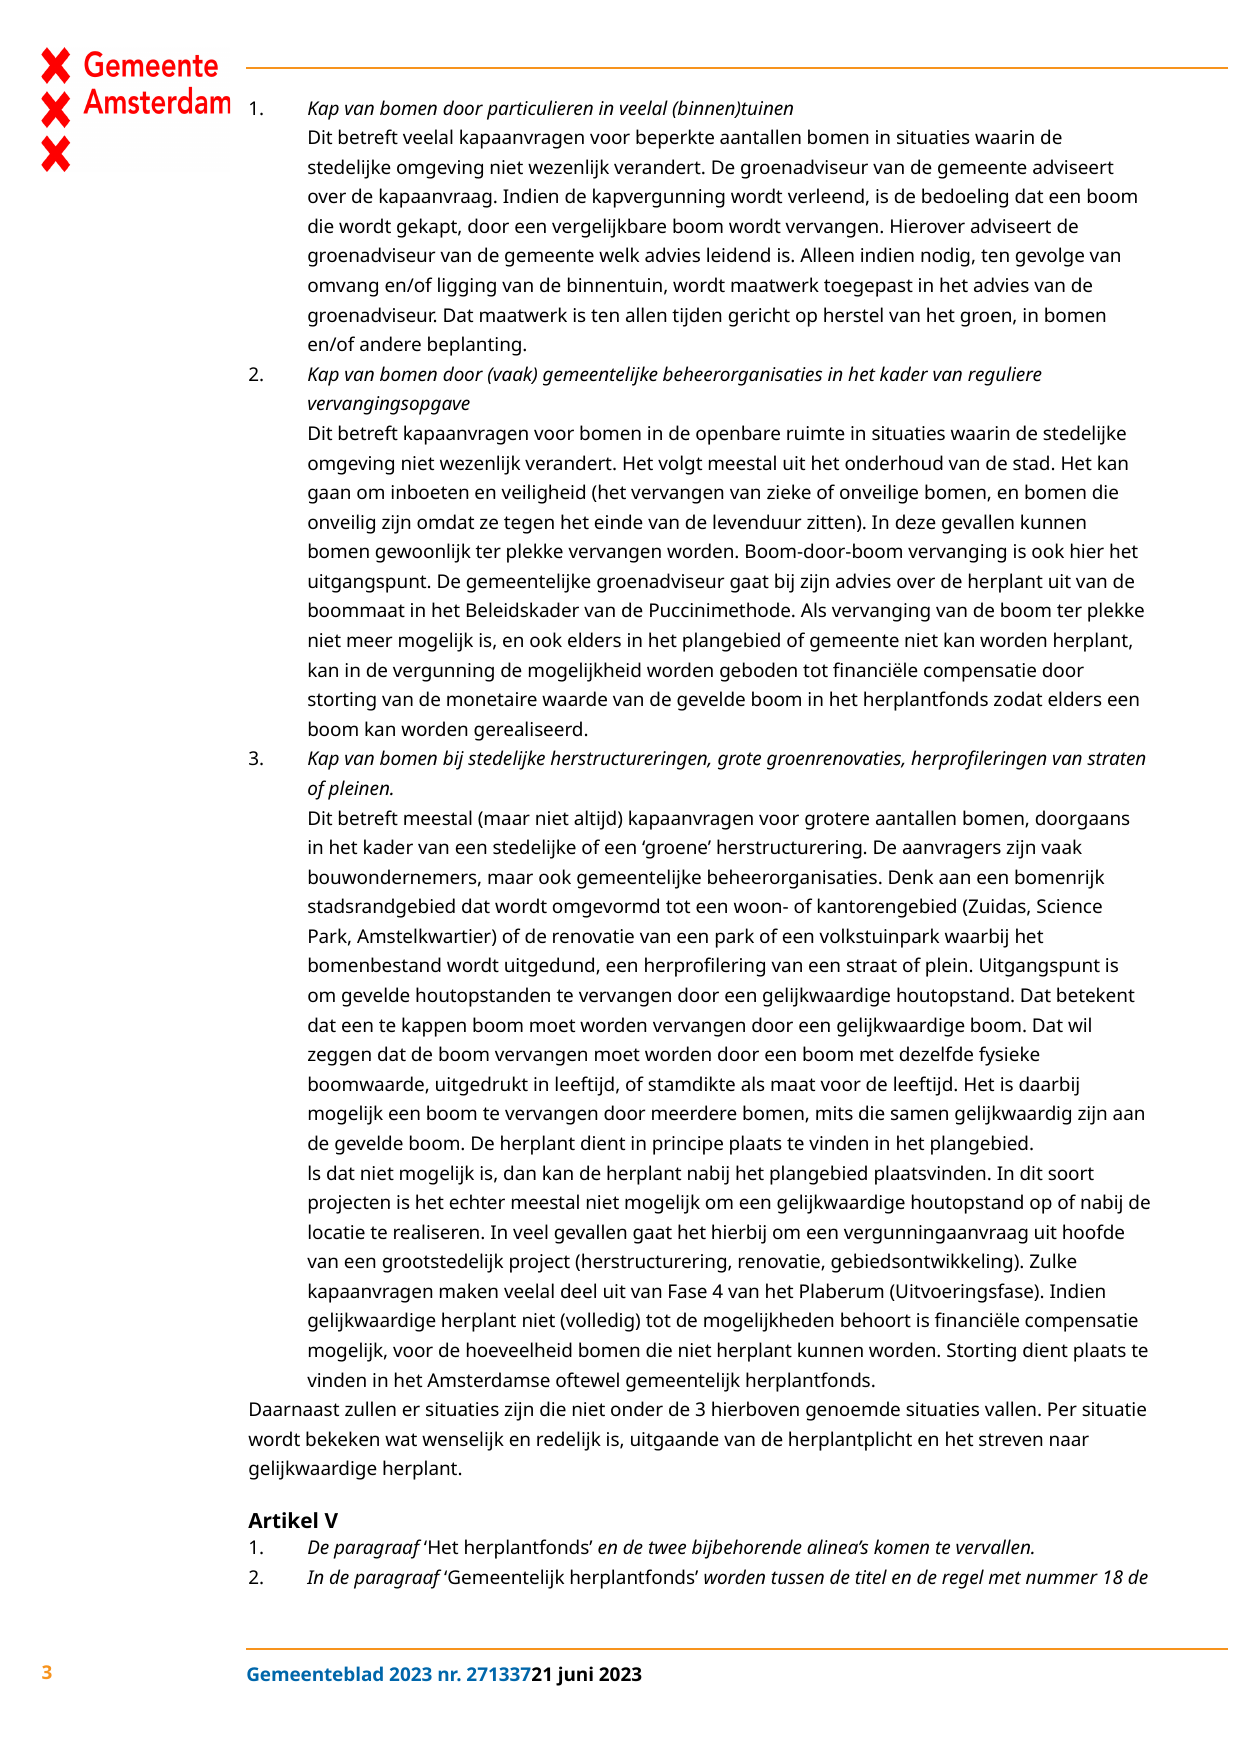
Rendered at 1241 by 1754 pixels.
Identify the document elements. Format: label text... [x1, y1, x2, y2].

list Dit betreft kapaanvragen voor bomen in de openbare ruimte in situaties waarin de stedelijke omgeving niet wezenlijk verandert. Het volgt meestal uit het onderhoud van de stad. Het kan gaan om inboeten en veiligheid (het vervangen van zieke of onveilige bomen, en bomen die onveilig zijn omdat ze tegen het einde van de levenduur zitten). In deze gevallen kunnen bomen gewoonlijk ter plekke vervangen worden. Boom-door-boom vervanging is ook hier het uitgangspunt. De gemeentelijke groenadviseur gaat bij zijn advies over de herplant uit van de boommaat in het Beleidskader van de Puccinimethode. Als vervanging van de boom ter plekke niet meer mogelijk is, en ook elders in het plangebied of gemeente niet kan worden herplant, kan in de vergunning de mogelijkheid worden geboden tot financiële compensatie door storting van de monetaire waarde van de gevelde boom in het herplantfonds zodat elders een boom kan worden gerealiseerd. [248, 420, 1152, 742]
list Kap van bomen door particulieren in veelal (binnen)tuinen [248, 95, 1152, 121]
list In de paragraaf ‘Gemeentelijk herplantfonds’ worden tussen de titel en de regel met nummer 18 de [248, 1564, 1152, 1590]
text Artikel V [248, 1506, 1152, 1534]
list Dit betreft meestal (maar niet altijd) kapaanvragen voor grotere aantallen bomen, doorgaans in het kader van een stedelijke of een ‘groene’ herstructurering. De aanvragers zijn vaak bouwondernemers, maar ook gemeentelijke beheerorganisaties. Denk aan een bomenrijk stadsrandgebied dat wordt omgevormd tot een woon- of kantorengebied (Zuidas, Science Park, Amstelkwartier) of de renovatie van een park of een volkstuinpark waarbij het bomenbestand wordt uitgedund, een herprofilering van een straat of plein. Uitgangspunt is om gevelde houtopstanden te vervangen door een gelijkwaardige houtopstand. Dat betekent dat een te kappen boom moet worden vervangen door een gelijkwaardige boom. Dat wil zeggen dat de boom vervangen moet worden door een boom met dezelfde fysieke boomwaarde, uitgedrukt in leeftijd, of stamdikte als maat voor de leeftijd. Het is daarbij mogelijk een boom te vervangen door meerdere bomen, mits die samen gelijkwaardig zijn aan de gevelde boom. De herplant dient in principe plaats te vinden in het plangebied. [248, 805, 1152, 1156]
list Dit betreft veelal kapaanvragen voor beperkte aantallen bomen in situaties waarin de stedelijke omgeving niet wezenlijk verandert. De groenadviseur van de gemeente adviseert over de kapaanvraag. Indien de kapvergunning wordt verleend, is de bedoeling dat een boom die wordt gekapt, door een vergelijkbare boom wordt vervangen. Hierover adviseert de groenadviseur van de gemeente welk advies leidend is. Alleen indien nodig, ten gevolge van omvang en/of ligging van de binnentuin, wordt maatwerk toegepast in het advies van de groenadviseur. Dat maatwerk is ten allen tijden gericht op herstel van het groen, in bomen en/of andere beplanting. [248, 124, 1152, 357]
list Kap van bomen door (vaak) gemeentelijke beheerorganisaties in het kader van reguliere vervangingsopgave [248, 361, 1152, 416]
text Daarnaast zullen er situaties zijn die niet onder de 3 hierboven genoemde situaties vallen. Per situatie wordt bekeken wat wenselijk en redelijk is, uitgaande van de herplantplicht en het streven naar gelijkwaardige herplant. [248, 1396, 1152, 1481]
list De paragraaf ‘Het herplantfonds’ en de twee bijbehorende alinea’s komen te vervallen. [248, 1534, 1152, 1560]
list ls dat niet mogelijk is, dan kan de herplant nabij het plangebied plaatsvinden. In dit soort projecten is het echter meestal niet mogelijk om een gelijkwaardige houtopstand op of nabij de locatie te realiseren. In veel gevallen gaat het hierbij om een vergunningaanvraag uit hoofde van een grootstedelijk project (herstructurering, renovatie, gebiedsontwikkeling). Zulke kapaanvragen maken veelal deel uit van Fase 4 van het Plaberum (Uitvoeringsfase). Indien gelijkwaardige herplant niet (volledig) tot de mogelijkheden behoort is financiële compensatie mogelijk, voor de hoeveelheid bomen die niet herplant kunnen worden. Storting dient plaats te vinden in het Amsterdamse oftewel gemeentelijk herplantfonds. [248, 1160, 1152, 1393]
list Kap van bomen bij stedelijke herstructureringen, grote groenrenovaties, herprofileringen van straten of pleinen. [248, 746, 1152, 801]
picture [41, 47, 231, 172]
